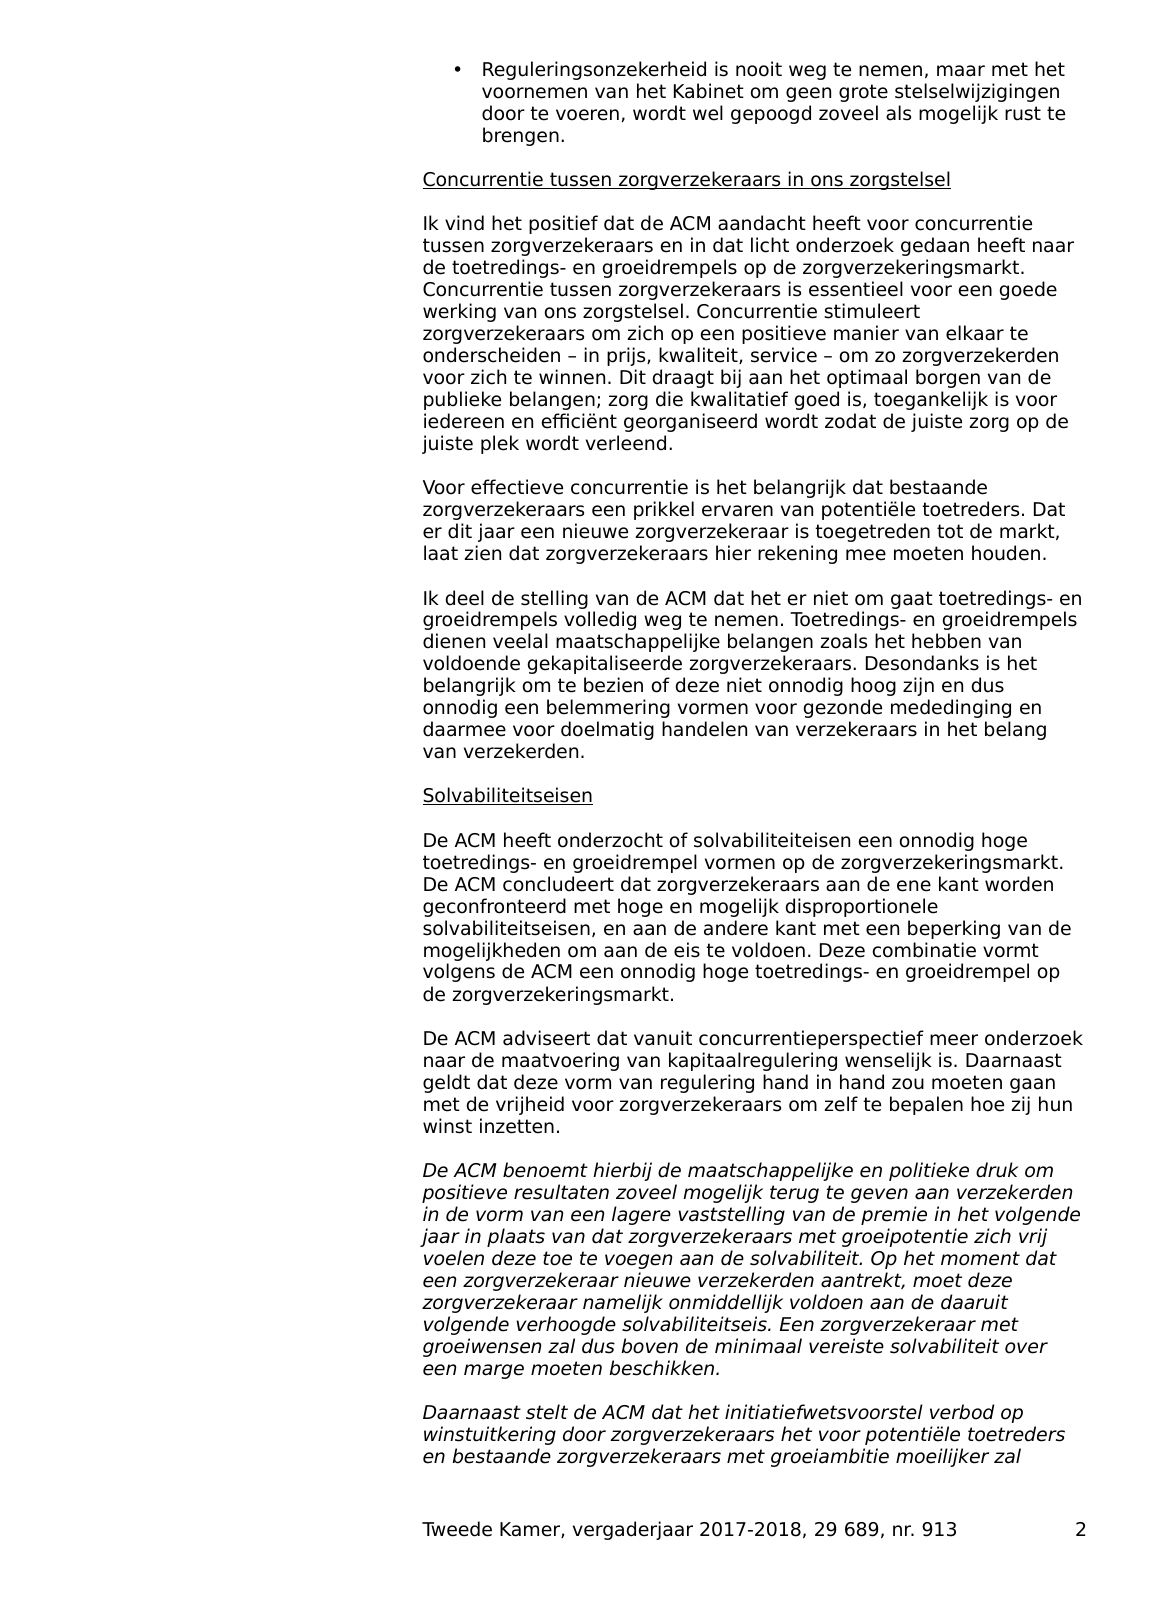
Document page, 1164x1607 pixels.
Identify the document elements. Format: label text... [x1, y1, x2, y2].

text De ACM adviseert dat vanuit concurrentieperspectief meer onderzoek naar de maatvoering van kapitaalregulering wenselijk is. Daarnaast geldt dat deze vorm van regulering hand in hand zou moeten gaan met de vrijheid voor zorgverzekeraars om zelf te bepalen hoe zij hun winst inzetten. [422, 1028, 1087, 1137]
subtitle Solvabiliteitseisen [422, 785, 1087, 807]
text Daarnaast stelt de ACM dat het initiatiefwetsvoorstel verbod op winstuitkering door zorgverzekeraars het voor potentiële toetreders en bestaande zorgverzekeraars met groeiambitie moeilijker zal [422, 1402, 1087, 1468]
subtitle Concurrentie tussen zorgverzekeraars in ons zorgstelsel [422, 169, 1087, 191]
text Voor effectieve concurrentie is het belangrijk dat bestaande zorgverzekeraars een prikkel ervaren van potentiële toetreders. Dat er dit jaar een nieuwe zorgverzekeraar is toegetreden tot de markt, laat zien dat zorgverzekeraars hier rekening mee moeten houden. [422, 477, 1087, 565]
text • Reguleringsonzekerheid is nooit weg te nemen, maar met het voornemen van het Kabinet om geen grote stelselwijzigingen door te voeren, wordt wel gepoogd zoveel als mogelijk rust te brengen. [452, 59, 1087, 147]
text De ACM heeft onderzocht of solvabiliteiteisen een onnodig hoge toetredings- en groeidrempel vormen op de zorgverzekeringsmarkt. De ACM concludeert dat zorgverzekeraars aan de ene kant worden geconfronteerd met hoge en mogelijk disproportionele solvabiliteitseisen, en aan de andere kant met een beperking van de mogelijkheden om aan de eis te voldoen. Deze combinatie vormt volgens de ACM een onnodig hoge toetredings- en groeidrempel op de zorgverzekeringsmarkt. [422, 829, 1087, 1005]
text De ACM benoemt hierbij de maatschappelijke en politieke druk om positieve resultaten zoveel mogelijk terug te geven aan verzekerden in de vorm van een lagere vaststelling van de premie in het volgende jaar in plaats van dat zorgverzekeraars met groeipotentie zich vrij voelen deze toe te voegen aan de solvabiliteit. Op het moment dat een zorgverzekeraar nieuwe verzekerden aantrekt, moet deze zorgverzekeraar namelijk onmiddellijk voldoen aan de daaruit volgende verhoogde solvabiliteitseis. Een zorgverzekeraar met groeiwensen zal dus boven de minimaal vereiste solvabiliteit over een marge moeten beschikken. [422, 1160, 1087, 1379]
text Ik deel de stelling van de ACM dat het er niet om gaat toetredings- en groeidrempels volledig weg te nemen. Toetredings- en groeidrempels dienen veelal maatschappelijke belangen zoals het hebben van voldoende gekapitaliseerde zorgverzekeraars. Desondanks is het belangrijk om te bezien of deze niet onnodig hoog zijn en dus onnodig een belemmering vormen voor gezonde mededinging en daarmee voor doelmatig handelen van verzekeraars in het belang van verzekerden. [422, 587, 1087, 763]
text Ik vind het positief dat de ACM aandacht heeft voor concurrentie tussen zorgverzekeraars en in dat licht onderzoek gedaan heeft naar de toetredings- en groeidrempels op de zorgverzekeringsmarkt. Concurrentie tussen zorgverzekeraars is essentieel voor een goede werking van ons zorgstelsel. Concurrentie stimuleert zorgverzekeraars om zich op een positieve manier van elkaar te onderscheiden – in prijs, kwaliteit, service – om zo zorgverzekerden voor zich te winnen. Dit draagt bij aan het optimaal borgen van de publieke belangen; zorg die kwalitatief goed is, toegankelijk is voor iedereen en efficiënt georganiseerd wordt zodat de juiste zorg op de juiste plek wordt verleend. [422, 213, 1087, 455]
